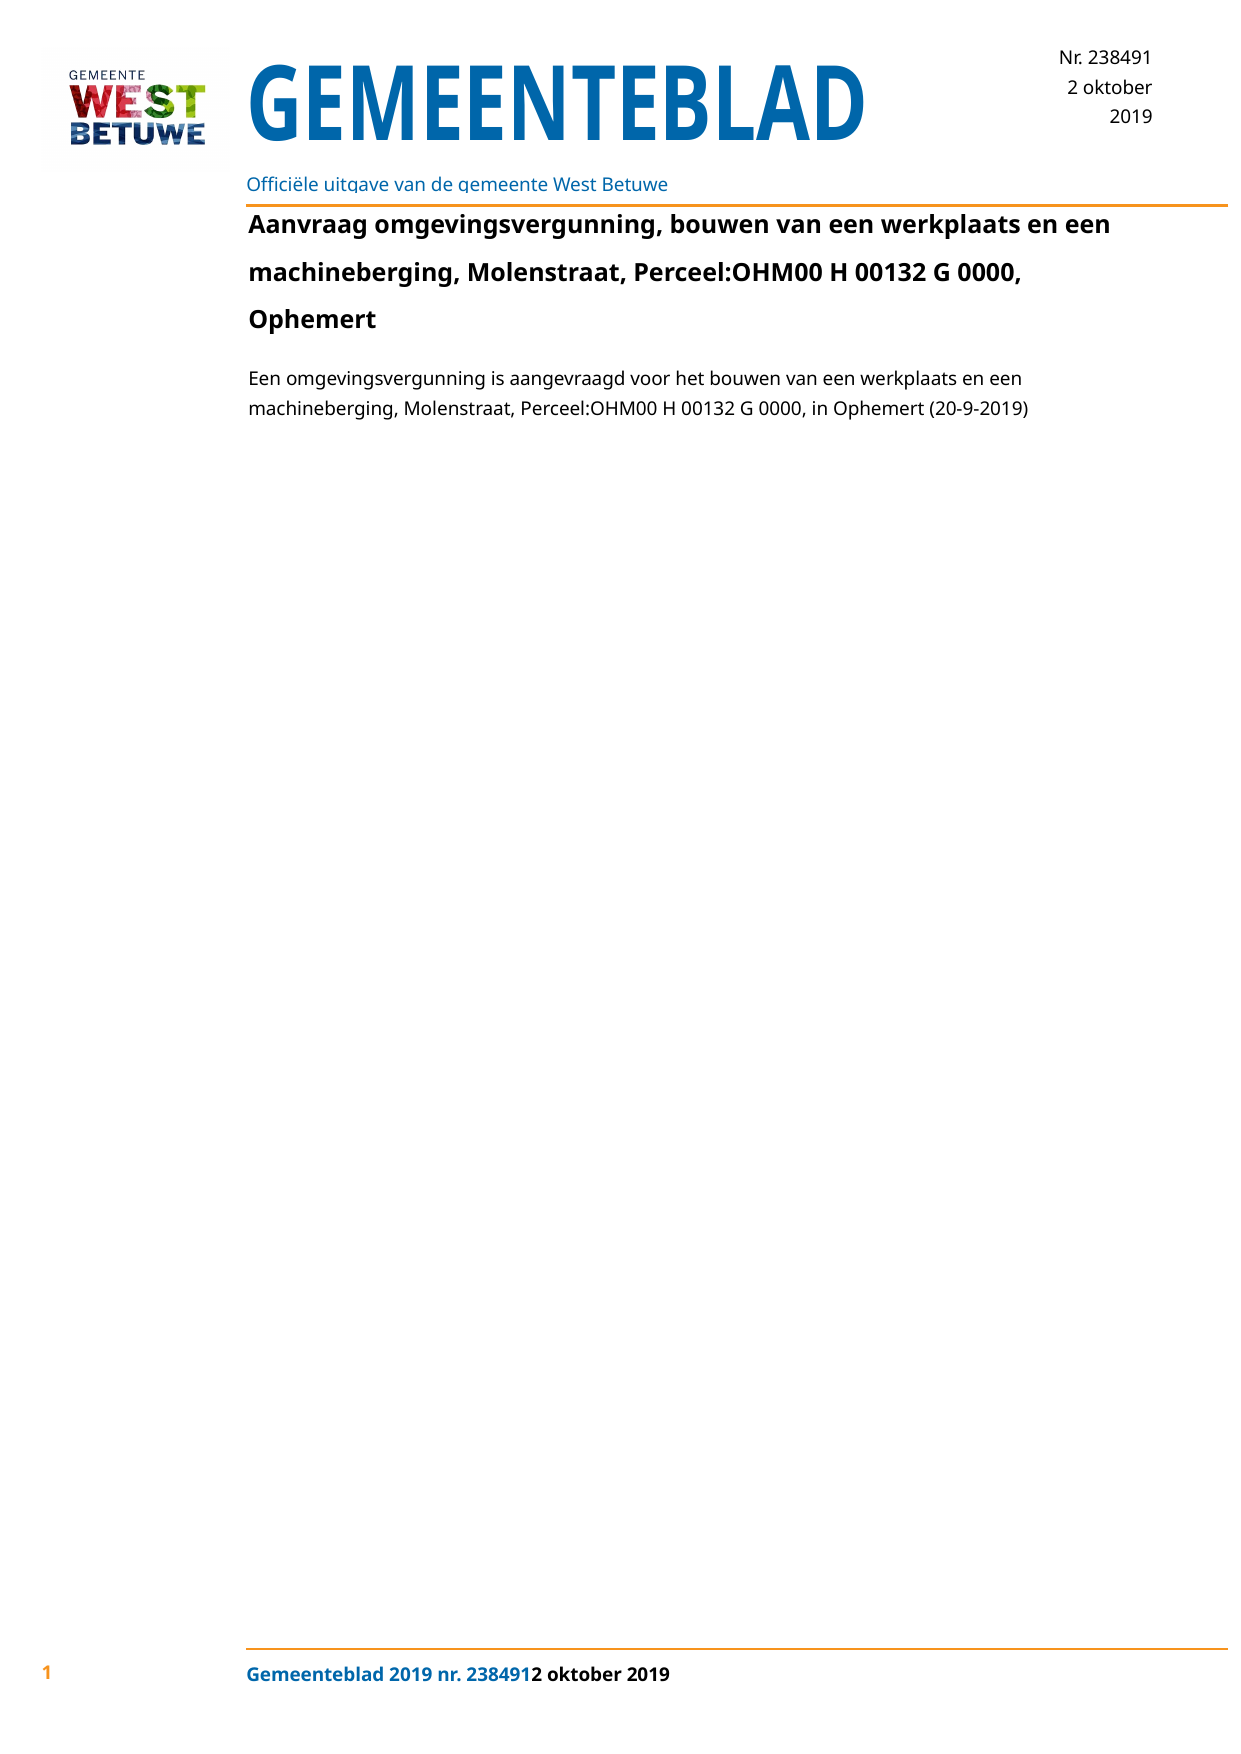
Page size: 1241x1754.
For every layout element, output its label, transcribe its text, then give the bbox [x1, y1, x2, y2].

text Aanvraag omgevingsvergunning, bouwen van een werkplaats en een machineberging, Molenstraat, Perceel:OHM00 H 00132 G 0000, Ophemert [248, 207, 1152, 336]
picture [41, 47, 231, 172]
text Een omgevingsvergunning is aangevraagd voor het bouwen van een werkplaats en een machineberging, Molenstraat, Perceel:OHM00 H 00132 G 0000, in Ophemert (20-9-2019) [248, 366, 1152, 421]
